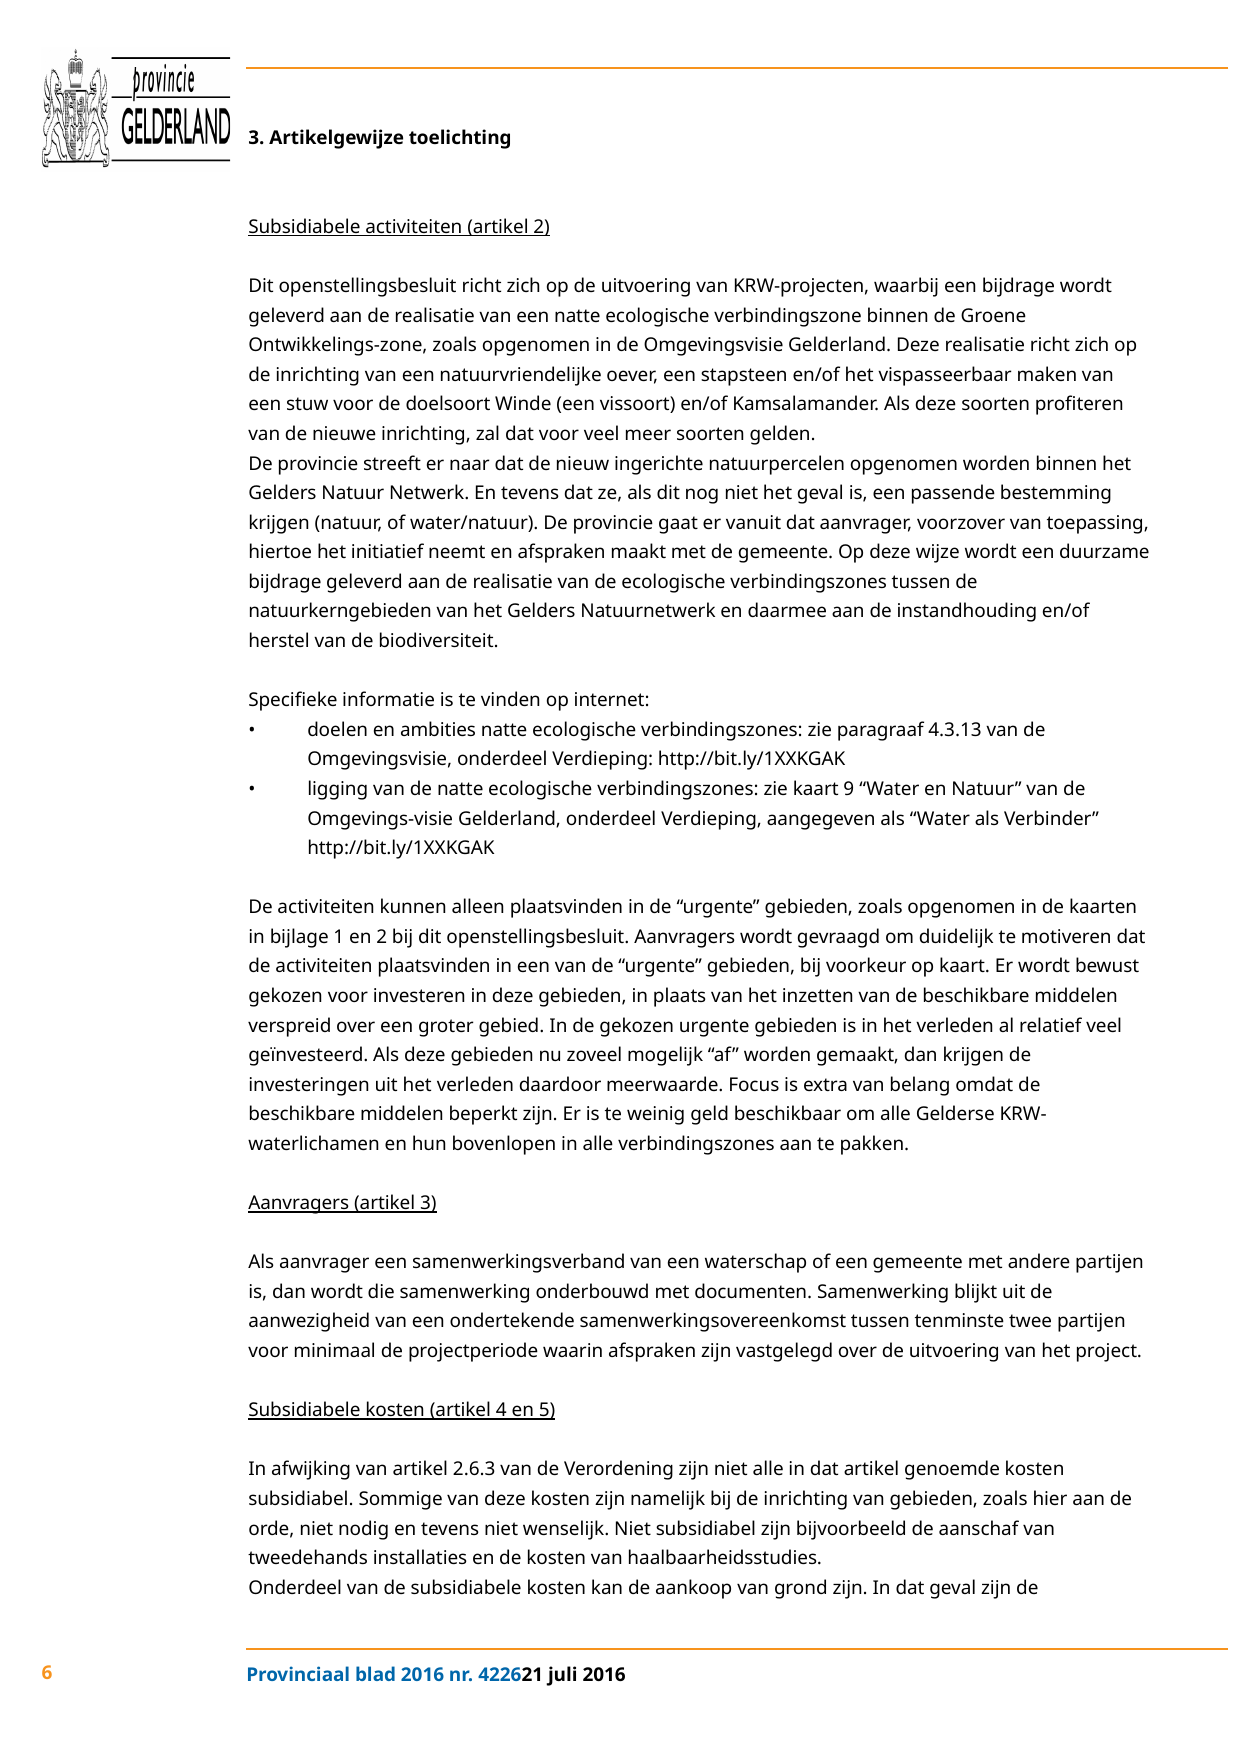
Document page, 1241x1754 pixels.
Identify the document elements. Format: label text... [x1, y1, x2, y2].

list doelen en ambities natte ecologische verbindingszones: zie paragraaf 4.3.13 van de Omgevingsvisie, onderdeel Verdieping: http://bit.ly/1XXKGAK [248, 716, 1152, 771]
text In afwijking van artikel 2.6.3 van de Verordening zijn niet alle in dat artikel genoemde kosten subsidiabel. Sommige van deze kosten zijn namelijk bij de inrichting van gebieden, zoals hier aan de orde, niet nodig en tevens niet wenselijk. Niet subsidiabel zijn bijvoorbeeld de aanschaf van tweedehands installaties en de kosten van haalbaarheidsstudies. [248, 1456, 1152, 1570]
text Dit openstellingsbesluit richt zich op de uitvoering van KRW-projecten, waarbij een bijdrage wordt geleverd aan de realisatie van een natte ecologische verbindingszone binnen de Groene Ontwikkelings-zone, zoals opgenomen in de Omgevingsvisie Gelderland. Deze realisatie richt zich op de inrichting van een natuurvriendelijke oever, een stapsteen en/of het vispasseerbaar maken van een stuw voor de doelsoort Winde (een vissoort) en/of Kamsalamander. Als deze soorten profiteren van de nieuwe inrichting, zal dat voor veel meer soorten gelden. [248, 272, 1152, 446]
text Subsidiabele kosten (artikel 4 en 5) [248, 1396, 1152, 1422]
text Aanvragers (artikel 3) [248, 1189, 1152, 1215]
text Specifieke informatie is te vinden op internet: [248, 686, 1152, 712]
text Subsidiabele activiteiten (artikel 2) [248, 213, 1152, 239]
list ligging van de natte ecologische verbindingszones: zie kaart 9 “Water en Natuur” van de Omgevings-visie Gelderland, onderdeel Verdieping, aangegeven als “Water als Verbinder” http://bit.ly/1XXKGAK [248, 775, 1152, 860]
text De provincie streeft er naar dat de nieuw ingerichte natuurpercelen opgenomen worden binnen het Gelders Natuur Netwerk. En tevens dat ze, als dit nog niet het geval is, een passende bestemming krijgen (natuur, of water/natuur). De provincie gaat er vanuit dat aanvrager, voorzover van toepassing, hiertoe het initiatief neemt en afspraken maakt met de gemeente. Op deze wijze wordt een duurzame bijdrage geleverd aan de realisatie van de ecologische verbindingszones tussen de natuurkerngebieden van het Gelders Natuurnetwerk en daarmee aan de instandhouding en/of herstel van de biodiversiteit. [248, 450, 1152, 653]
text 3. Artikelgewijze toelichting [248, 124, 1152, 150]
text Onderdeel van de subsidiabele kosten kan de aankoop van grond zijn. In dat geval zijn de [248, 1574, 1152, 1600]
text De activiteiten kunnen alleen plaatsvinden in de “urgente” gebieden, zoals opgenomen in de kaarten in bijlage 1 en 2 bij dit openstellingsbesluit. Aanvragers wordt gevraagd om duidelijk te motiveren dat de activiteiten plaatsvinden in een van de “urgente” gebieden, bij voorkeur op kaart. Er wordt bewust gekozen voor investeren in deze gebieden, in plaats van het inzetten van de beschikbare middelen verspreid over een groter gebied. In de gekozen urgente gebieden is in het verleden al relatief veel geïnvesteerd. Als deze gebieden nu zoveel mogelijk “af” worden gemaakt, dan krijgen de investeringen uit het verleden daardoor meerwaarde. Focus is extra van belang omdat de beschikbare middelen beperkt zijn. Er is te weinig geld beschikbaar om alle Gelderse KRW-waterlichamen en hun bovenlopen in alle verbindingszones aan te pakken. [248, 893, 1152, 1156]
text Als aanvrager een samenwerkingsverband van een waterschap of een gemeente met andere partijen is, dan wordt die samenwerking onderbouwd met documenten. Samenwerking blijkt uit de aanwezigheid van een ondertekende samenwerkingsovereenkomst tussen tenminste twee partijen voor minimaal de projectperiode waarin afspraken zijn vastgelegd over de uitvoering van het project. [248, 1248, 1152, 1363]
picture [41, 47, 231, 172]
